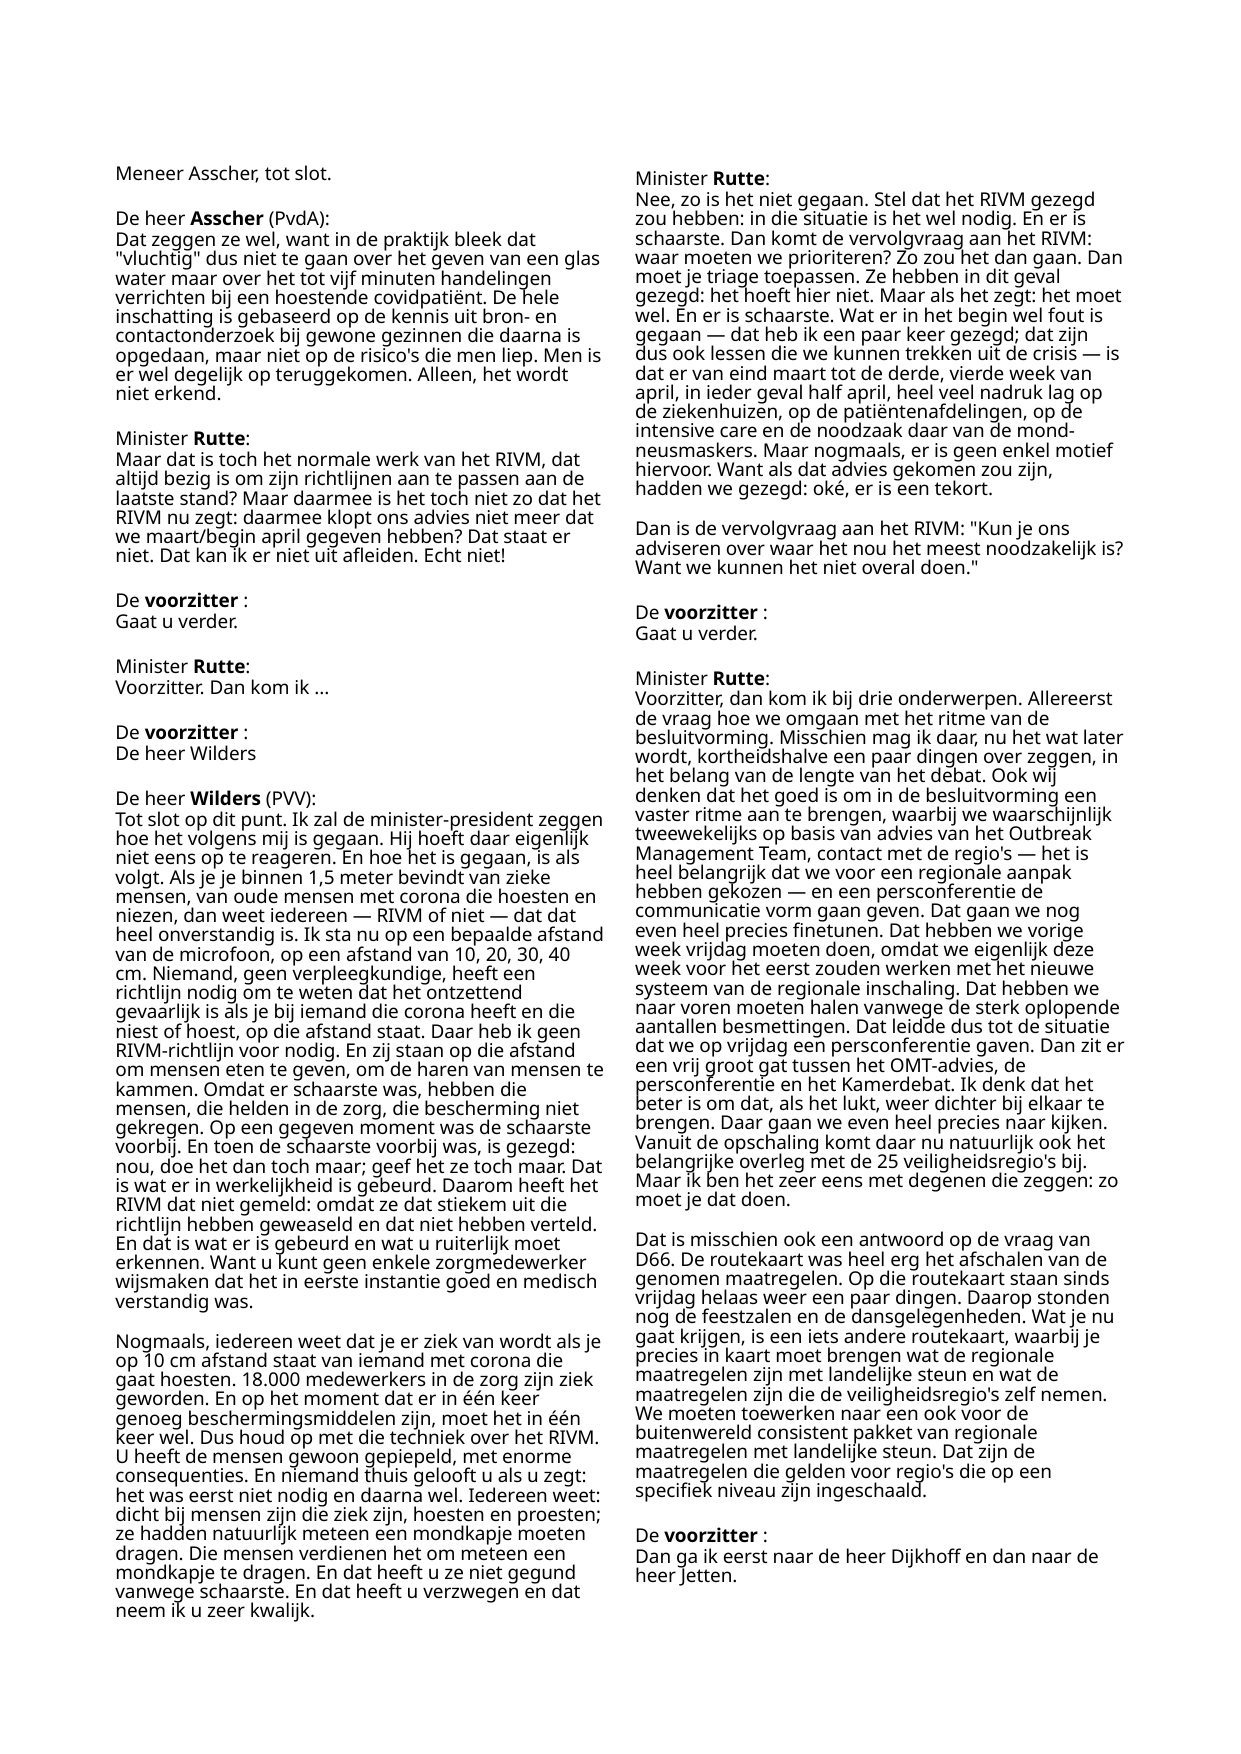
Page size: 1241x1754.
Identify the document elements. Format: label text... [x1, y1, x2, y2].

text Minister Rutte: [115, 425, 605, 451]
text Dan is de vervolgvraag aan het RIVM: "Kun je ons adviseren over waar het nou het meest noodzakelijk is? Want we kunnen het niet overal doen." [635, 520, 1125, 578]
text De heer Wilders [115, 745, 605, 764]
text De heer Wilders (PVV): [115, 785, 605, 811]
text De heer Asscher (PvdA): [115, 205, 605, 231]
text Tot slot op dit punt. Ik zal de minister-president zeggen hoe het volgens mij is gegaan. Hij hoeft daar eigenlijk niet eens op te reageren. En hoe het is gegaan, is als volgt. Als je je binnen 1,5 meter bevindt van zieke mensen, van oude mensen met corona die hoesten en niezen, dan weet iedereen — RIVM of niet — dat dat heel onverstandig is. Ik sta nu op een bepaalde afstand van de microfoon, op een afstand van 10, 20, 30, 40 cm. Niemand, geen verpleegkundige, heeft een richtlijn nodig om te weten dat het ontzettend gevaarlijk is als je bij iemand die corona heeft en die niest of hoest, op die afstand staat. Daar heb ik geen RIVM-richtlijn voor nodig. En zij staan op die afstand om mensen eten te geven, om de haren van mensen te kammen. Omdat er schaarste was, hebben die mensen, die helden in de zorg, die bescherming niet gekregen. Op een gegeven moment was de schaarste voorbij. En toen de schaarste voorbij was, is gezegd: nou, doe het dan toch maar; geef het ze toch maar. Dat is wat er in werkelijkheid is gebeurd. Daarom heeft het RIVM dat niet gemeld: omdat ze dat stiekem uit die richtlijn hebben geweaseld en dat niet hebben verteld. En dat is wat er is gebeurd en wat u ruiterlijk moet erkennen. Want u kunt geen enkele zorgmedewerker wijsmaken dat het in eerste instantie goed en medisch verstandig was. [115, 811, 605, 1312]
text Dat is misschien ook een antwoord op de vraag van D66. De routekaart was heel erg het afschalen van de genomen maatregelen. Op die routekaart staan sinds vrijdag helaas weer een paar dingen. Daarop stonden nog de feestzalen en de dansgelegenheden. Wat je nu gaat krijgen, is een iets andere routekaart, waarbij je precies in kaart moet brengen wat de regionale maatregelen zijn met landelijke steun en wat de maatregelen zijn die de veiligheidsregio's zelf nemen. We moeten toewerken naar een ook voor de buitenwereld consistent pakket van regionale maatregelen met landelijke steun. Dat zijn de maatregelen die gelden voor regio's die op een specifiek niveau zijn ingeschaald. [635, 1231, 1125, 1501]
text De voorzitter : [115, 719, 605, 745]
text Gaat u verder. [115, 613, 605, 633]
text De voorzitter : [635, 599, 1125, 624]
text Dan ga ik eerst naar de heer Dijkhoff en dan naar de heer Jetten. [635, 1548, 1125, 1586]
text Voorzitter, dan kom ik bij drie onderwerpen. Allereerst de vraag hoe we omgaan met het ritme van de besluitvorming. Misschien mag ik daar, nu het wat later wordt, kortheidshalve een paar dingen over zeggen, in het belang van de lengte van het debat. Ook wij denken dat het goed is om in de besluitvorming een vaster ritme aan te brengen, waarbij we waarschijnlijk tweewekelijks op basis van advies van het Outbreak Management Team, contact met de regio's — het is heel belangrijk dat we voor een regionale aanpak hebben gekozen — en een persconferentie de communicatie vorm gaan geven. Dat gaan we nog even heel precies finetunen. Dat hebben we vorige week vrijdag moeten doen, omdat we eigenlijk deze week voor het eerst zouden werken met het nieuwe systeem van de regionale inschaling. Dat hebben we naar voren moeten halen vanwege de sterk oplopende aantallen besmettingen. Dat leidde dus tot de situatie dat we op vrijdag een persconferentie gaven. Dan zit er een vrij groot gat tussen het OMT-advies, de persconferentie en het Kamerdebat. Ik denk dat het beter is om dat, als het lukt, weer dichter bij elkaar te brengen. Daar gaan we even heel precies naar kijken. Vanuit de opschaling komt daar nu natuurlijk ook het belangrijke overleg met de 25 veiligheidsregio's bij. Maar ik ben het zeer eens met degenen die zeggen: zo moet je dat doen. [635, 690, 1125, 1211]
text Gaat u verder. [635, 624, 1125, 644]
text Maar dat is toch het normale werk van het RIVM, dat altijd bezig is om zijn richtlijnen aan te passen aan de laatste stand? Maar daarmee is het toch niet zo dat het RIVM nu zegt: daarmee klopt ons advies niet meer dat we maart/begin april gegeven hebben? Dat staat er niet. Dat kan ik er niet uit afleiden. Echt niet! [115, 451, 605, 567]
text Minister Rutte: [115, 653, 605, 679]
text Nogmaals, iedereen weet dat je er ziek van wordt als je op 10 cm afstand staat van iemand met corona die gaat hoesten. 18.000 medewerkers in de zorg zijn ziek geworden. En op het moment dat er in één keer genoeg beschermingsmiddelen zijn, moet het in één keer wel. Dus houd op met die techniek over het RIVM. U heeft de mensen gewoon gepiepeld, met enorme consequenties. En niemand thuis gelooft u als u zegt: het was eerst niet nodig en daarna wel. Iedereen weet: dicht bij mensen zijn die ziek zijn, hoesten en proesten; ze hadden natuurlijk meteen een mondkapje moeten dragen. Die mensen verdienen het om meteen een mondkapje te dragen. En dat heeft u ze niet gegund vanwege schaarste. En dat heeft u verzwegen en dat neem ik u zeer kwalijk. [115, 1333, 605, 1622]
text De voorzitter : [635, 1522, 1125, 1548]
text Minister Rutte: [635, 165, 1125, 191]
text Minister Rutte: [635, 665, 1125, 690]
text De voorzitter : [115, 588, 605, 613]
text Voorzitter. Dan kom ik ... [115, 679, 605, 698]
text Meneer Asscher, tot slot. [115, 165, 605, 184]
text Nee, zo is het niet gegaan. Stel dat het RIVM gezegd zou hebben: in die situatie is het wel nodig. En er is schaarste. Dan komt de vervolgvraag aan het RIVM: waar moeten we prioriteren? Zo zou het dan gaan. Dan moet je triage toepassen. Ze hebben in dit geval gezegd: het hoeft hier niet. Maar als het zegt: het moet wel. En er is schaarste. Wat er in het begin wel fout is gegaan — dat heb ik een paar keer gezegd; dat zijn dus ook lessen die we kunnen trekken uit de crisis — is dat er van eind maart tot de derde, vierde week van april, in ieder geval half april, heel veel nadruk lag op de ziekenhuizen, op de patiëntenafdelingen, op de intensive care en de noodzaak daar van de mond-neusmaskers. Maar nogmaals, er is geen enkel motief hiervoor. Want als dat advies gekomen zou zijn, hadden we gezegd: oké, er is een tekort. [635, 191, 1125, 499]
text Dat zeggen ze wel, want in de praktijk bleek dat "vluchtig" dus niet te gaan over het geven van een glas water maar over het tot vijf minuten handelingen verrichten bij een hoestende covidpatiënt. De hele inschatting is gebaseerd op de kennis uit bron- en contactonderzoek bij gewone gezinnen die daarna is opgedaan, maar niet op de risico's die men liep. Men is er wel degelijk op teruggekomen. Alleen, het wordt niet erkend. [115, 231, 605, 404]
